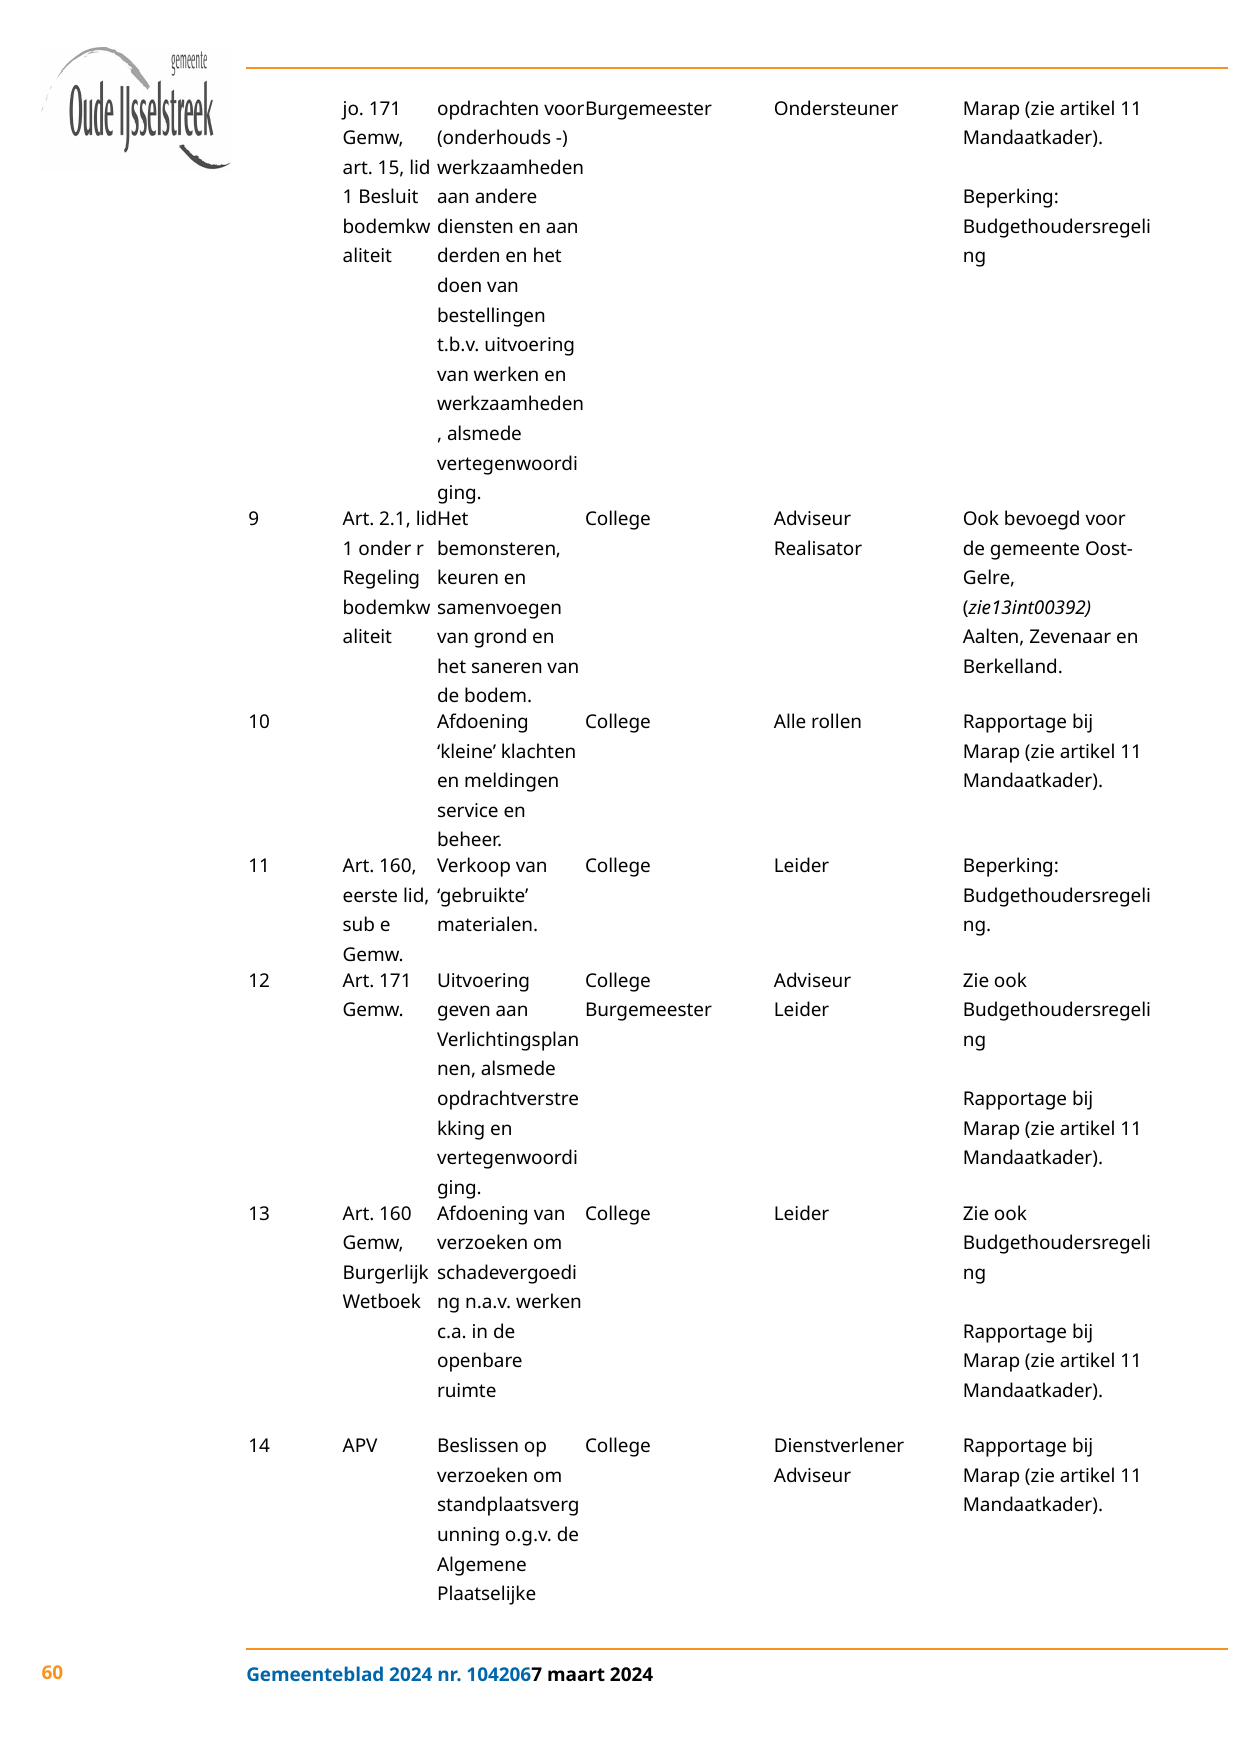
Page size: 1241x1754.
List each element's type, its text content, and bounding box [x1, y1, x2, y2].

table_cell Leider [774, 853, 963, 967]
table_cell Art. 160 Gemw, Burgerlijk Wetboek [343, 1200, 437, 1432]
table_cell Afdoening ‘kleine’ klachten en meldingen service en beheer. [437, 708, 585, 852]
table_cell Dienstverlener Adviseur [774, 1433, 963, 1606]
table_cell Leider [774, 1200, 963, 1432]
table_cell Beperking: Budgethoudersregeling. [963, 853, 1152, 967]
table_cell 11 [248, 853, 342, 967]
table_cell Beslissen op verzoeken om standplaatsvergunning o.g.v. de Algemene Plaatselijke [437, 1433, 585, 1606]
table_cell College [585, 708, 774, 852]
table_cell Rapportage bij Marap (zie artikel 11 Mandaatkader). [963, 708, 1152, 852]
table_cell [248, 95, 342, 505]
table_cell Alle rollen [774, 708, 963, 852]
table_cell Zie ook Budgethoudersregeling Rapportage bij Marap (zie artikel 11 Mandaatkader). [963, 1200, 1152, 1432]
table_cell Afdoening van verzoeken om schadevergoeding n.a.v. werken c.a. in de openbare ruimte [437, 1200, 585, 1432]
table_cell College [585, 505, 774, 708]
picture [41, 47, 231, 172]
table_cell jo. 171 Gemw, art. 15, lid 1 Besluit bodemkwaliteit [343, 95, 437, 505]
table_cell Het bemonsteren, keuren en samenvoegen van grond en het saneren van de bodem. [437, 505, 585, 708]
table_cell Rapportage bij Marap (zie artikel 11 Mandaatkader). [963, 1433, 1152, 1606]
table_cell Art. 2.1, lid 1 onder r Regeling bodemkwaliteit [343, 505, 437, 708]
table_cell Marap (zie artikel 11 Mandaatkader). Beperking: Budgethoudersregeling [963, 95, 1152, 505]
table_cell Zie ook Budgethoudersregeling Rapportage bij Marap (zie artikel 11 Mandaatkader). [963, 967, 1152, 1200]
table_cell Art. 171 Gemw. [343, 967, 437, 1200]
table_cell 12 [248, 967, 342, 1200]
table_cell Art. 160, eerste lid, sub e Gemw. [343, 853, 437, 967]
table_cell 14 [248, 1433, 342, 1606]
table_cell 13 [248, 1200, 342, 1432]
table_cell opdrachten voor (onderhouds -) werkzaamheden aan andere diensten en aan derden en het doen van bestellingen t.b.v. uitvoering van werken en werkzaamheden, alsmede vertegenwoordiging. [437, 95, 585, 505]
table_cell College [585, 1433, 774, 1606]
table_cell Burgemeester [585, 95, 774, 505]
table_cell Ondersteuner [774, 95, 963, 505]
table_cell College Burgemeester [585, 967, 774, 1200]
table_cell Adviseur Leider [774, 967, 963, 1200]
table_cell 9 [248, 505, 342, 708]
table_cell [343, 708, 437, 852]
table_cell Adviseur Realisator [774, 505, 963, 708]
table_cell APV [343, 1433, 437, 1606]
table_cell Verkoop van ‘gebruikte’ materialen. [437, 853, 585, 967]
table_cell College [585, 853, 774, 967]
table_cell College [585, 1200, 774, 1432]
table_cell Ook bevoegd voor de gemeente Oost-Gelre, (zie13int00392) Aalten, Zevenaar en Berkelland. [963, 505, 1152, 708]
table_cell 10 [248, 708, 342, 852]
table_cell Uitvoering geven aan Verlichtingsplannen, alsmede opdrachtverstrekking en vertegenwoordiging. [437, 967, 585, 1200]
